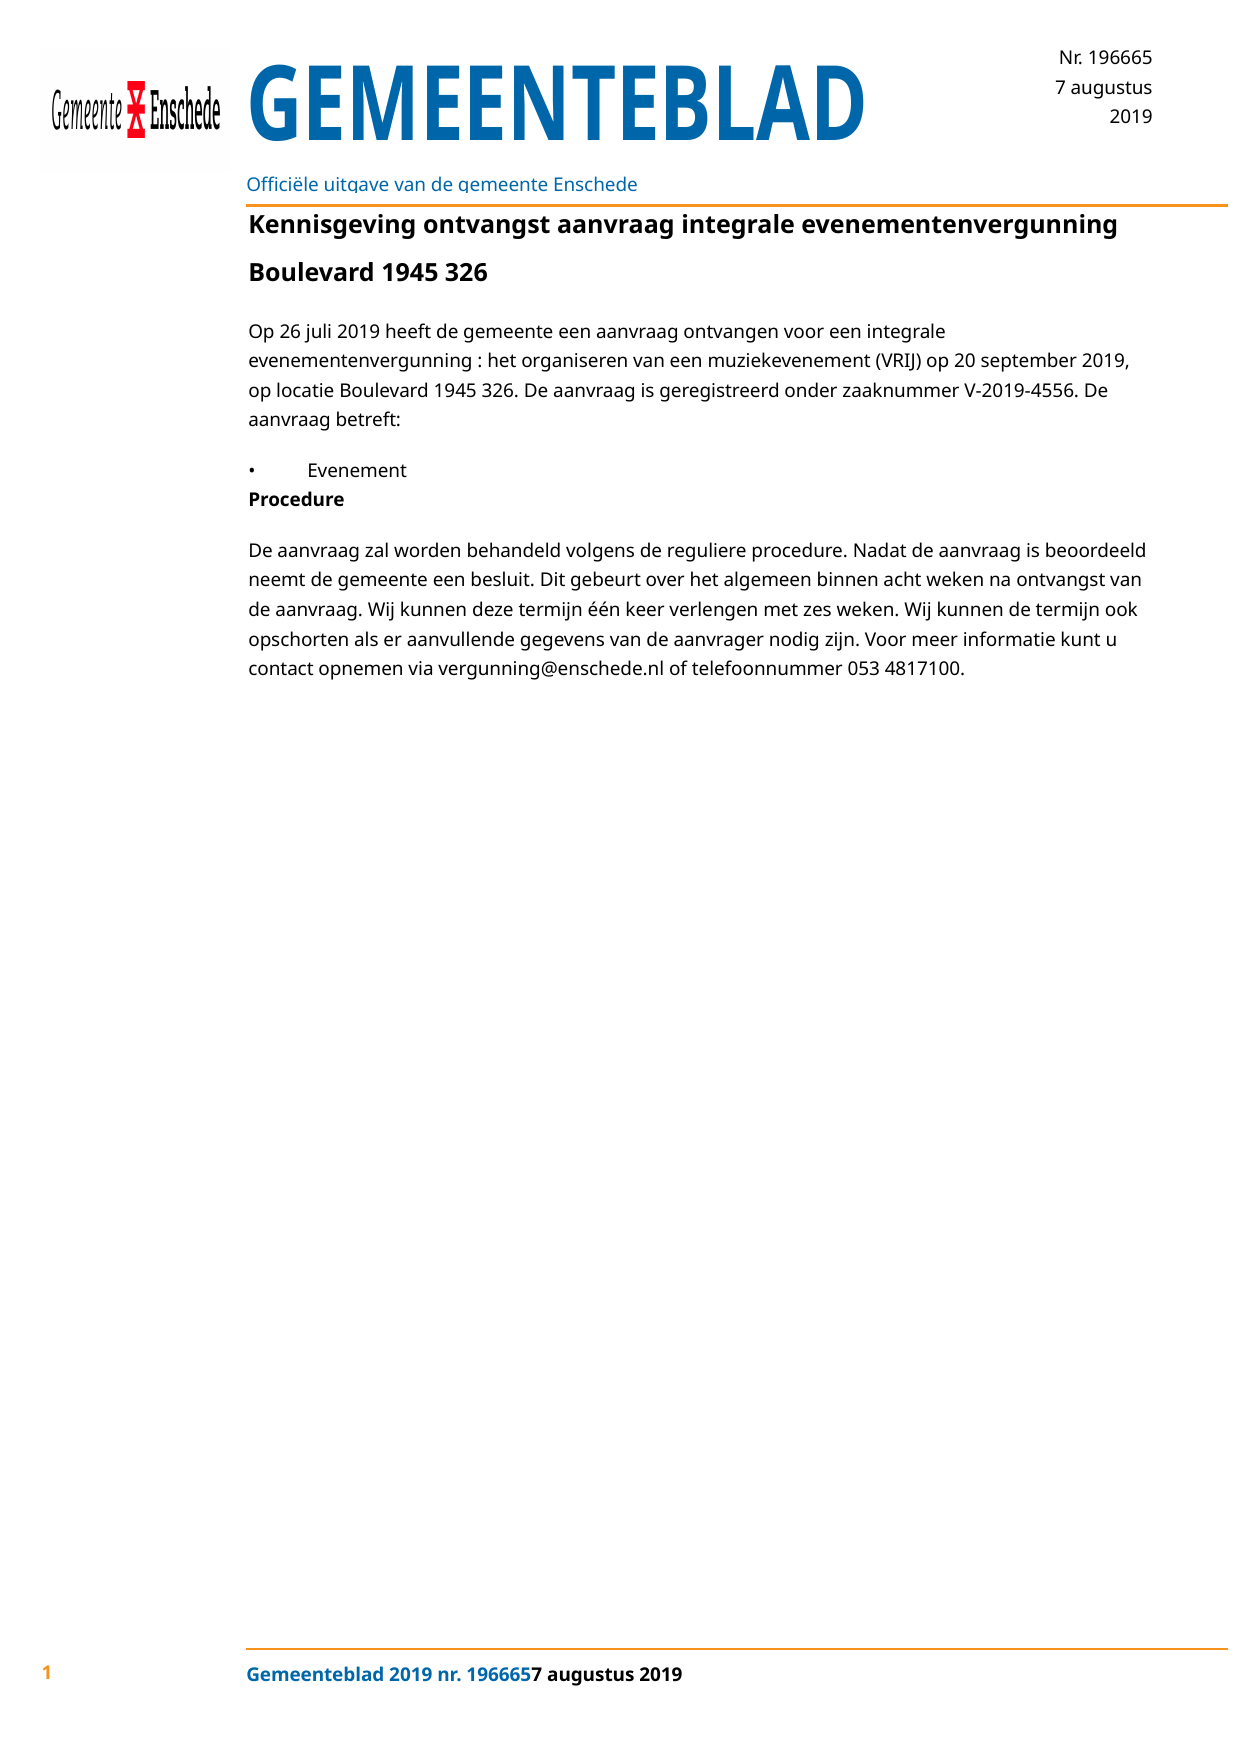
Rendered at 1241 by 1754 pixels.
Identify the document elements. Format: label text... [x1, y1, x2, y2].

text Kennisgeving ontvangst aanvraag integrale evenementenvergunning Boulevard 1945 326 [248, 207, 1152, 288]
text Op 26 juli 2019 heeft de gemeente een aanvraag ontvangen voor een integrale evenementenvergunning : het organiseren van een muziekevenement (VRIJ) op 20 september 2019, op locatie Boulevard 1945 326. De aanvraag is geregistreerd onder zaaknummer V-2019-4556. De aanvraag betreft: [248, 318, 1152, 432]
text De aanvraag zal worden behandeld volgens de reguliere procedure. Nadat de aanvraag is beoordeeld neemt de gemeente een besluit. Dit gebeurt over het algemeen binnen acht weken na ontvangst van de aanvraag. Wij kunnen deze termijn één keer verlengen met zes weken. Wij kunnen de termijn ook opschorten als er aanvullende gegevens van de aanvrager nodig zijn. Voor meer informatie kunt u contact opnemen via vergunning@enschede.nl of telefoonnummer 053 4817100. [248, 537, 1152, 681]
picture [41, 47, 231, 172]
text Procedure [248, 487, 1152, 512]
list Evenement [248, 457, 1152, 483]
